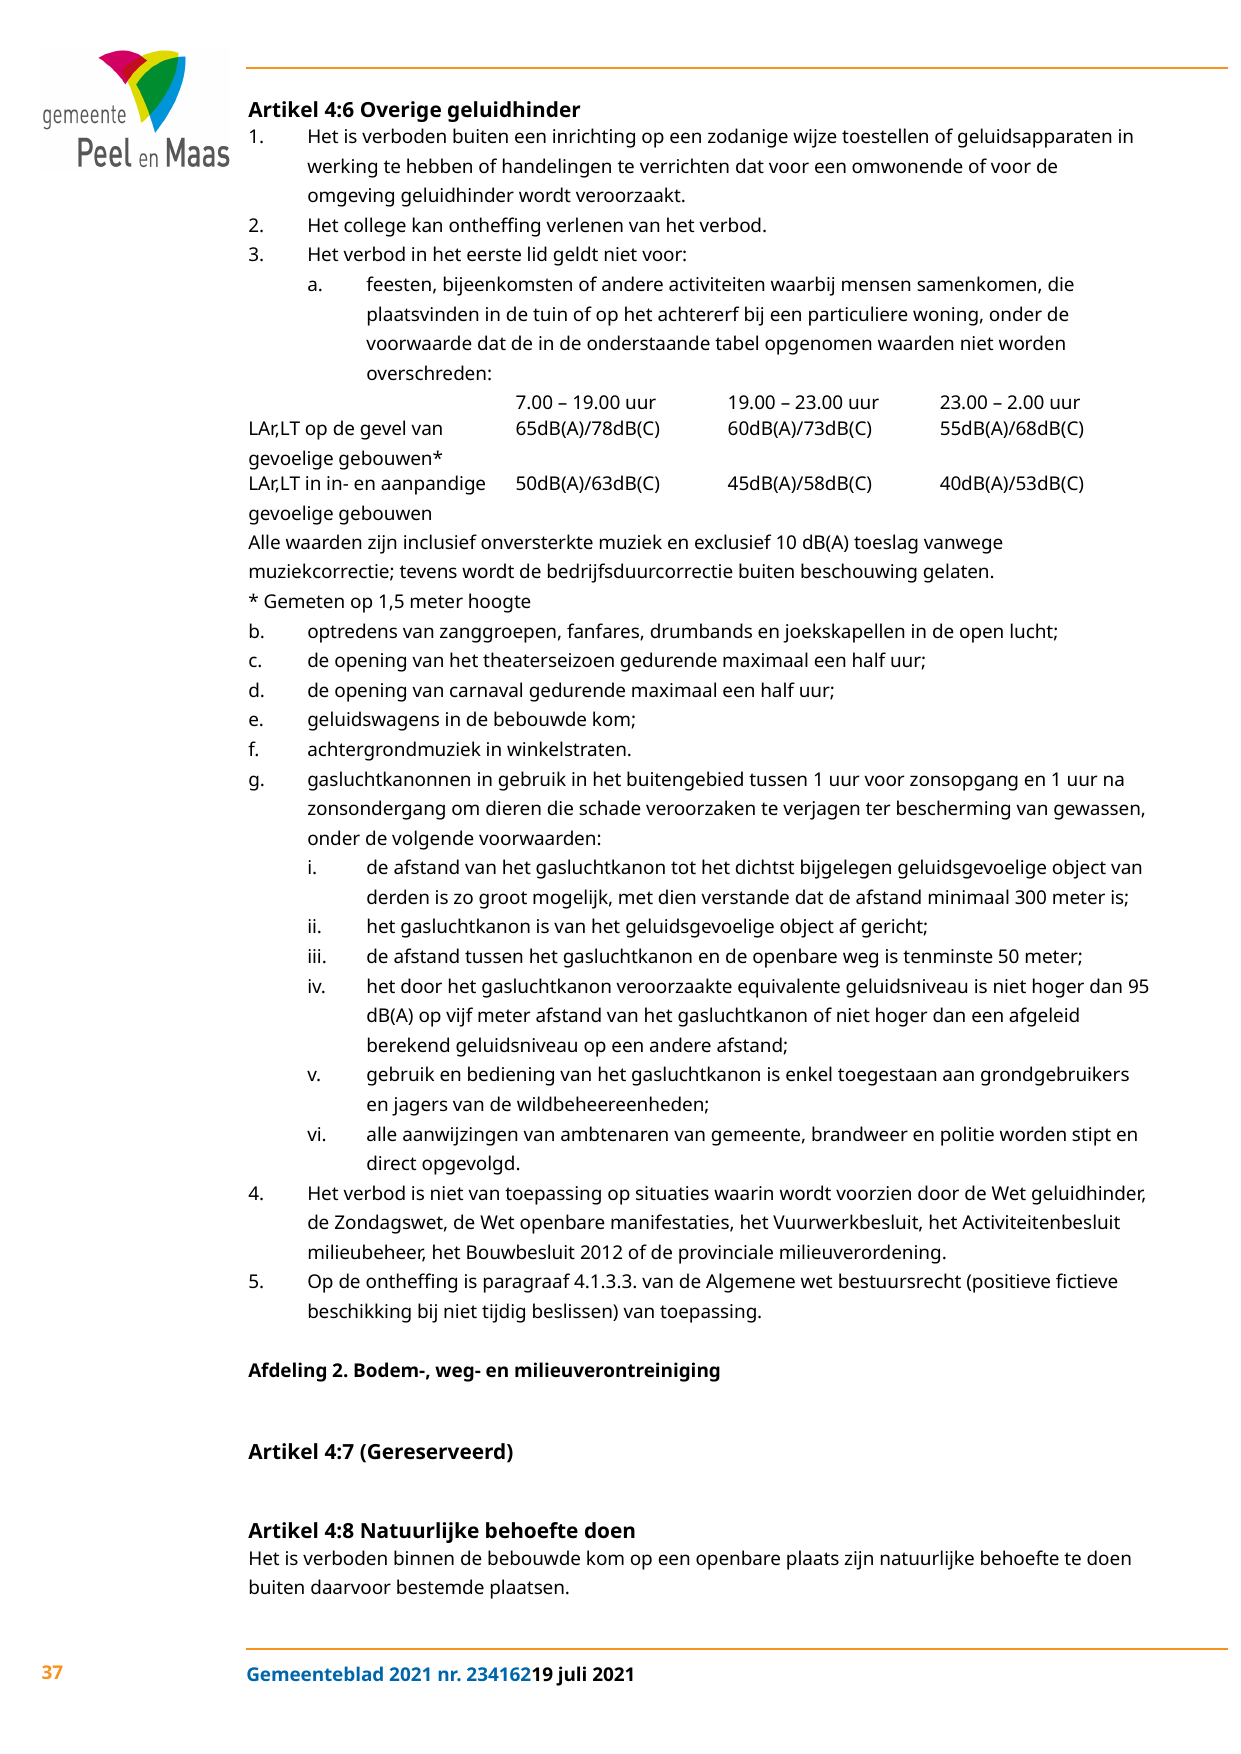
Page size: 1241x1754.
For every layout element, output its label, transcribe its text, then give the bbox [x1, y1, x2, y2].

table_cell 60dB(A)/73dB(C) [728, 415, 939, 471]
text Alle waarden zijn inclusief onversterkte muziek en exclusief 10 dB(A) toeslag vanwege muziekcorrectie; tevens wordt de bedrijfsduurcorrectie buiten beschouwing gelaten. [248, 529, 1152, 584]
list alle aanwijzingen van ambtenaren van gemeente, brandweer en politie worden stipt en direct opgevolgd. [307, 1121, 1152, 1176]
table_cell 45dB(A)/58dB(C) [728, 471, 939, 526]
table_cell 55dB(A)/68dB(C) [940, 415, 1152, 471]
list geluidswagens in de bebouwde kom; [248, 707, 1152, 732]
text Afdeling 2. Bodem-, weg- en milieuverontreiniging [248, 1357, 1152, 1383]
list Het verbod in het eerste lid geldt niet voor: [248, 242, 1152, 267]
list gasluchtkanonnen in gebruik in het buitengebied tussen 1 uur voor zonsopgang en 1 uur na zonsondergang om dieren die schade veroorzaken te verjagen ter bescherming van gewassen, onder de volgende voorwaarden: [248, 766, 1152, 851]
text * Gemeten op 1,5 meter hoogte [248, 588, 1152, 614]
list optredens van zanggroepen, fanfares, drumbands en joekskapellen in de open lucht; [248, 618, 1152, 644]
table_header 23.00 – 2.00 uur [940, 390, 1152, 415]
table_cell LAr,LT op de gevel van gevoelige gebouwen* [248, 415, 515, 471]
table_header 7.00 – 19.00 uur [515, 390, 727, 415]
text Artikel 4:6 Overige geluidhinder [248, 95, 1152, 123]
list het gasluchtkanon is van het geluidsgevoelige object af gericht; [307, 914, 1152, 939]
table_cell 40dB(A)/53dB(C) [940, 471, 1152, 526]
list gebruik en bediening van het gasluchtkanon is enkel toegestaan aan grondgebruikers en jagers van de wildbeheereenheden; [307, 1062, 1152, 1117]
text Artikel 4:8 Natuurlijke behoefte doen [248, 1516, 1152, 1545]
list het door het gasluchtkanon veroorzaakte equivalente geluidsniveau is niet hoger dan 95 dB(A) op vijf meter afstand van het gasluchtkanon of niet hoger dan een afgeleid berekend geluidsniveau op een andere afstand; [307, 973, 1152, 1058]
list Het is verboden buiten een inrichting op een zodanige wijze toestellen of geluidsapparaten in werking te hebben of handelingen te verrichten dat voor een omwonende of voor de omgeving geluidhinder wordt veroorzaakt. [248, 123, 1152, 208]
text Artikel 4:7 (Gereserveerd) [248, 1437, 1152, 1466]
list de opening van carnaval gedurende maximaal een half uur; [248, 677, 1152, 703]
list Het verbod is niet van toepassing op situaties waarin wordt voorzien door de Wet geluidhinder, de Zondagswet, de Wet openbare manifestaties, het Vuurwerkbesluit, het Activiteitenbesluit milieubeheer, het Bouwbesluit 2012 of de provinciale milieuverordening. [248, 1180, 1152, 1265]
list de opening van het theaterseizoen gedurende maximaal een half uur; [248, 647, 1152, 673]
table_cell LAr,LT in in- en aanpandige gevoelige gebouwen [248, 471, 515, 526]
picture [41, 47, 231, 172]
table_cell 65dB(A)/78dB(C) [515, 415, 727, 471]
table_cell 50dB(A)/63dB(C) [515, 471, 727, 526]
list de afstand van het gasluchtkanon tot het dichtst bijgelegen geluidsgevoelige object van derden is zo groot mogelijk, met dien verstande dat de afstand minimaal 300 meter is; [307, 854, 1152, 910]
list Op de ontheffing is paragraaf 4.1.3.3. van de Algemene wet bestuursrecht (positieve fictieve beschikking bij niet tijdig beslissen) van toepassing. [248, 1269, 1152, 1324]
list de afstand tussen het gasluchtkanon en de openbare weg is tenminste 50 meter; [307, 943, 1152, 969]
list Het college kan ontheffing verlenen van het verbod. [248, 212, 1152, 238]
table_header [248, 390, 515, 415]
table_header 19.00 – 23.00 uur [728, 390, 939, 415]
text Het is verboden binnen de bebouwde kom op een openbare plaats zijn natuurlijke behoefte te doen buiten daarvoor bestemde plaatsen. [248, 1545, 1152, 1600]
list feesten, bijeenkomsten of andere activiteiten waarbij mensen samenkomen, die plaatsvinden in de tuin of op het achtererf bij een particuliere woning, onder de voorwaarde dat de in de onderstaande tabel opgenomen waarden niet worden overschreden: [307, 271, 1152, 386]
list achtergrondmuziek in winkelstraten. [248, 736, 1152, 762]
